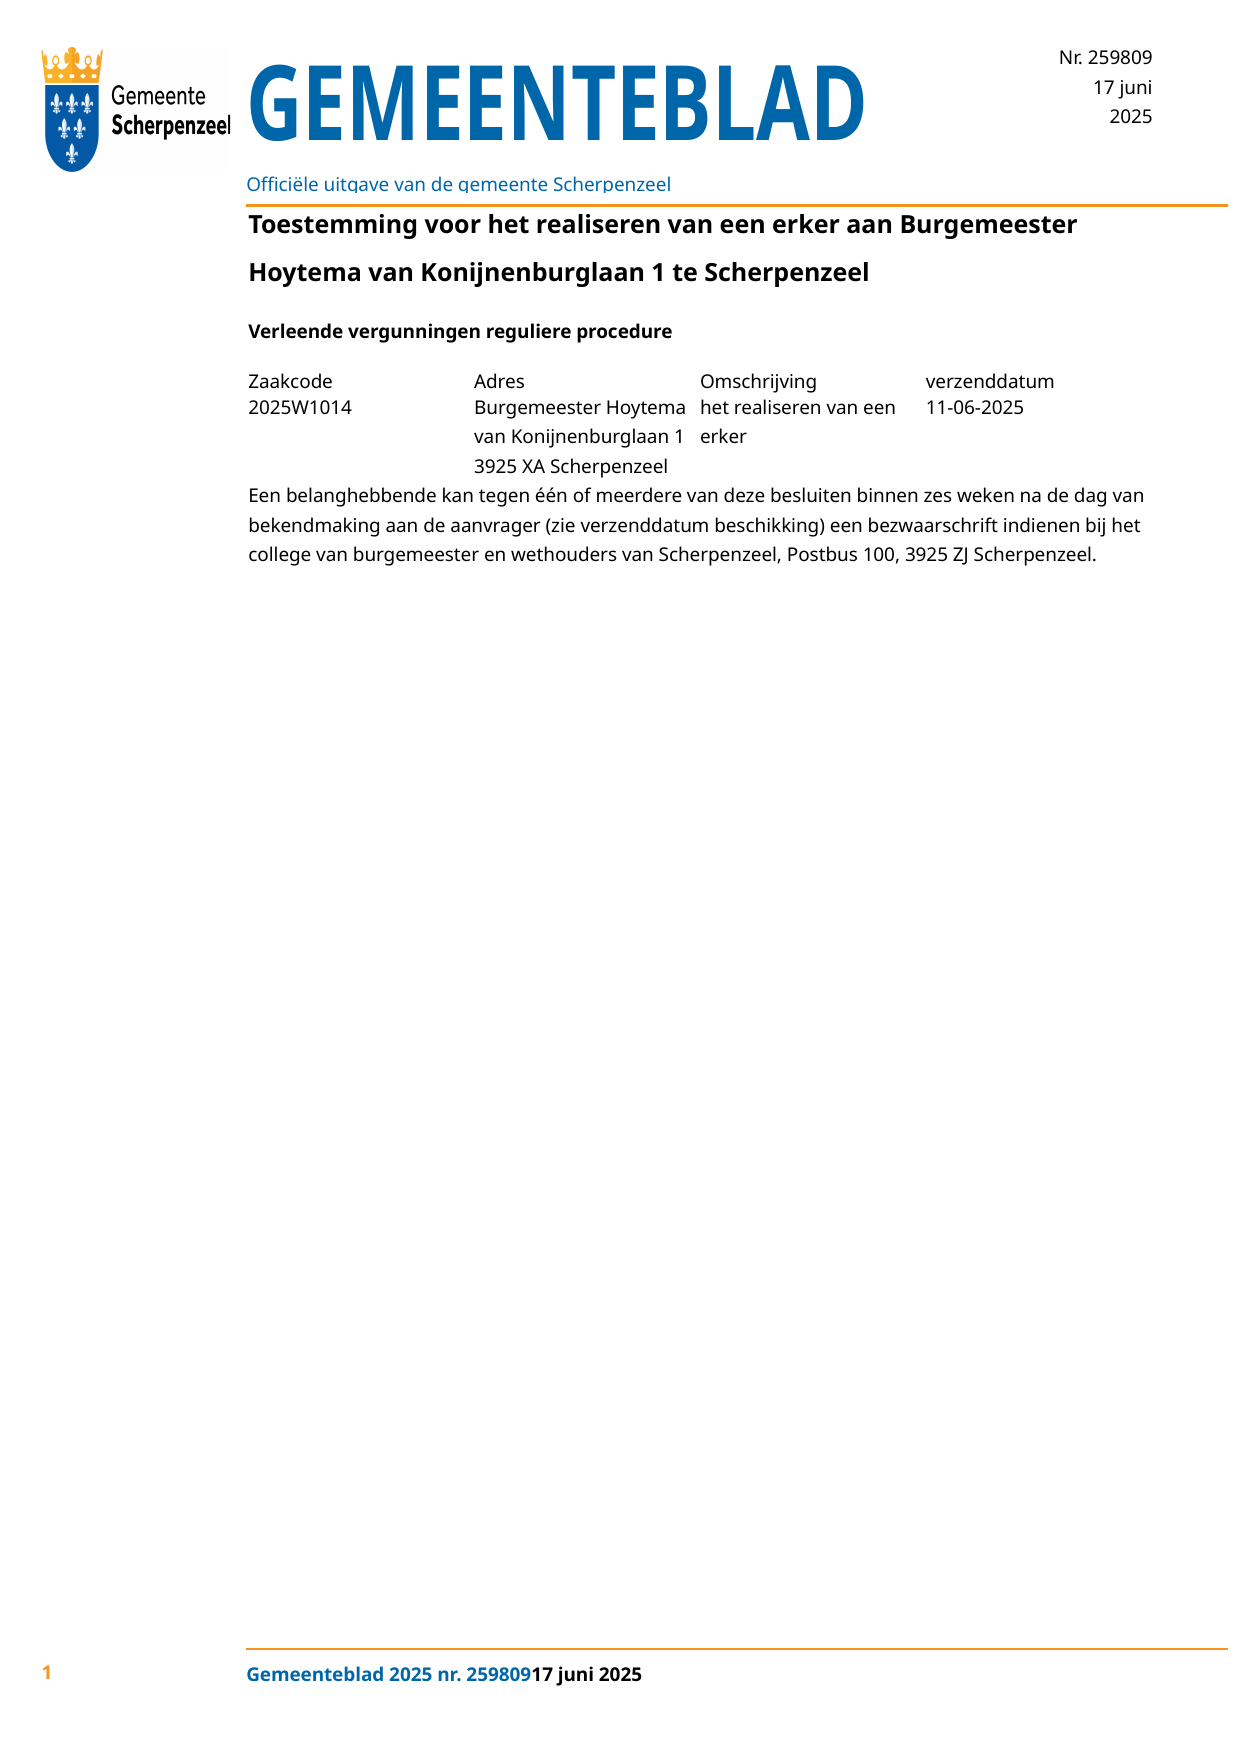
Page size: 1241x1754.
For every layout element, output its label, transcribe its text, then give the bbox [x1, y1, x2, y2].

table_header Adres [474, 369, 700, 394]
table_cell 11-06-2025 [926, 394, 1152, 479]
picture [41, 47, 231, 172]
table_header Omschrijving [700, 369, 926, 394]
text Een belanghebbende kan tegen één of meerdere van deze besluiten binnen zes weken na de dag van bekendmaking aan de aanvrager (zie verzenddatum beschikking) een bezwaarschrift indienen bij het college van burgemeester en wethouders van Scherpenzeel, Postbus 100, 3925 ZJ Scherpenzeel. [248, 482, 1152, 567]
table_header Zaakcode [248, 369, 474, 394]
table_cell Burgemeester Hoytema van Konijnenburglaan 1 3925 XA Scherpenzeel [474, 394, 700, 479]
text Toestemming voor het realiseren van een erker aan Burgemeester Hoytema van Konijnenburglaan 1 te Scherpenzeel [248, 207, 1152, 288]
table_header verzenddatum [926, 369, 1152, 394]
table_cell 2025W1014 [248, 394, 474, 479]
table_cell het realiseren van een erker [700, 394, 926, 479]
text Verleende vergunningen reguliere procedure [248, 318, 1152, 344]
